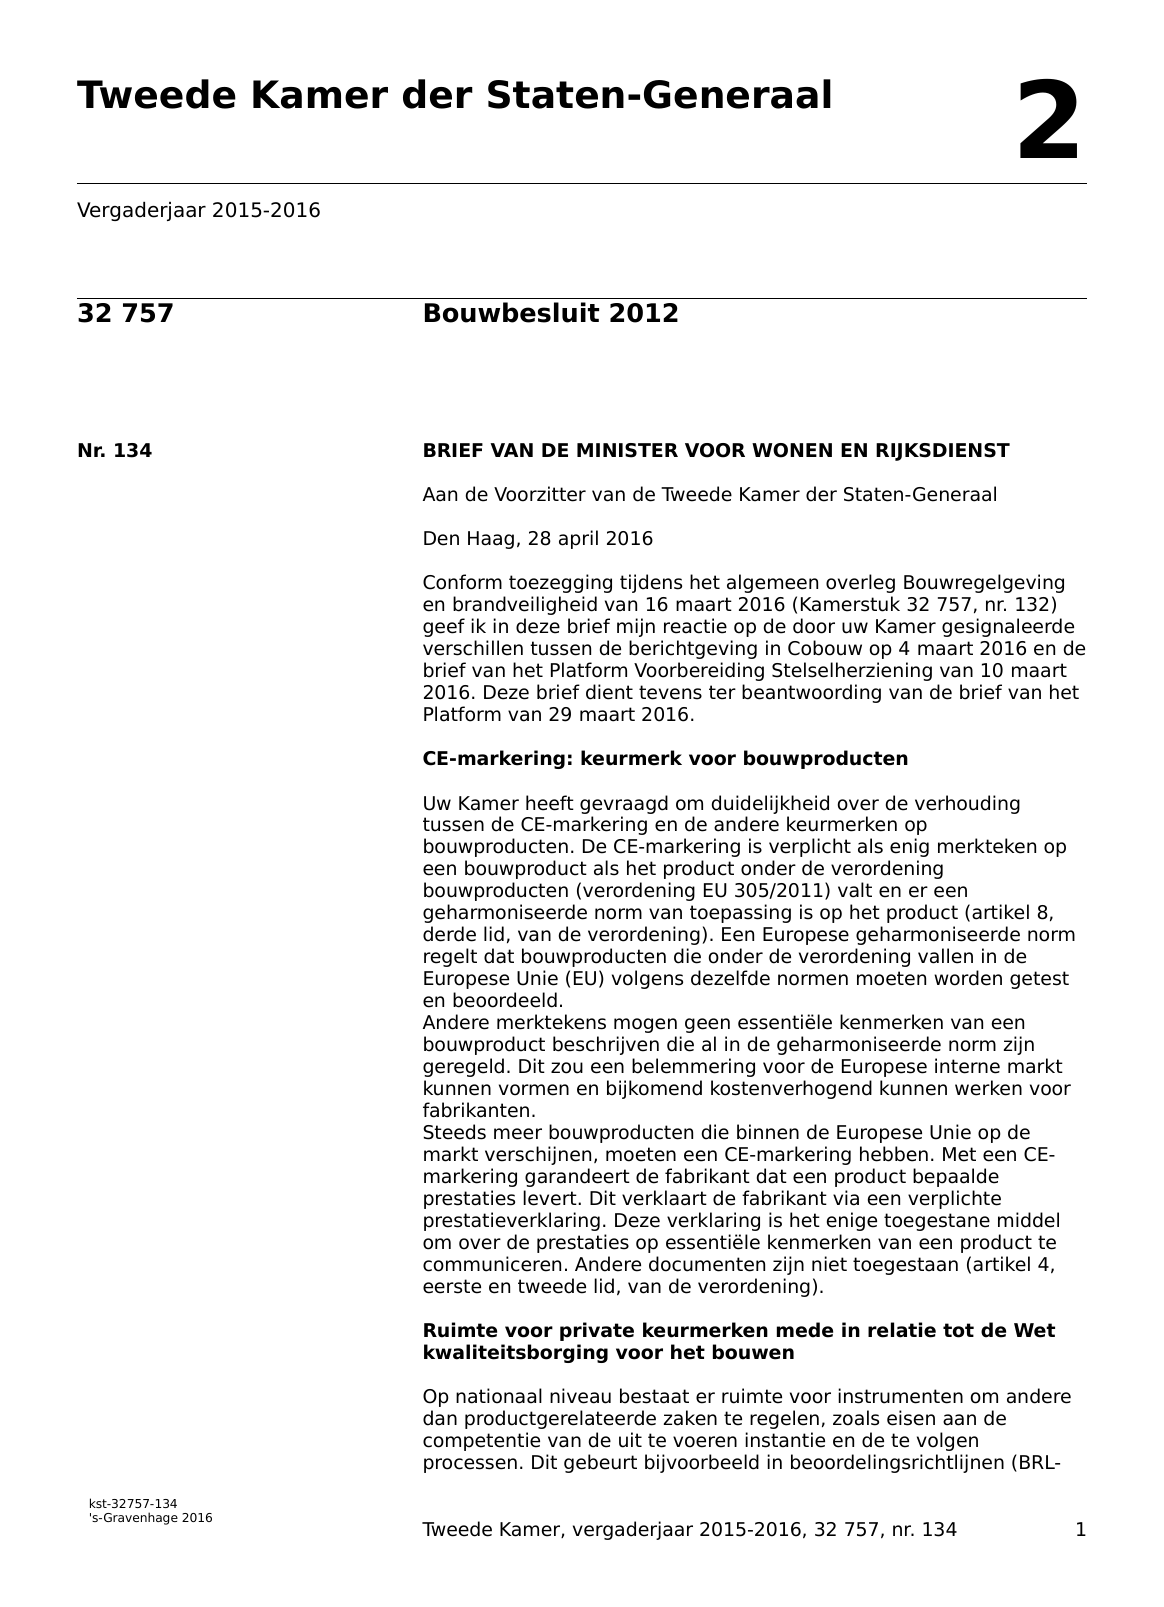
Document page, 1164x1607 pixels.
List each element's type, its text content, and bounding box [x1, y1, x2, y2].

text kst-32757-134 [88, 1497, 323, 1511]
text Steeds meer bouwproducten die binnen de Europese Unie op de markt verschijnen, moeten een CE-markering hebben. Met een CE-markering garandeert de fabrikant dat een product bepaalde prestaties levert. Dit verklaart de fabrikant via een verplichte prestatieverklaring. Deze verklaring is het enige toegestane middel om over de prestaties op essentiële kenmerken van een product te communiceren. Andere documenten zijn niet toegestaan (artikel 4, eerste en tweede lid, van de verordening). [422, 1122, 1087, 1298]
table_header 2 [886, 59, 1087, 183]
text Uw Kamer heeft gevraagd om duidelijkheid over de verhouding tussen de CE-markering en de andere keurmerken op bouwproducten. De CE-markering is verplicht als enig merkteken op een bouwproduct als het product onder de verordening bouwproducten (verordening EU 305/2011) valt en er een geharmoniseerde norm van toepassing is op het product (artikel 8, derde lid, van de verordening). Een Europese geharmoniseerde norm regelt dat bouwproducten die onder de verordening vallen in de Europese Unie (EU) volgens dezelfde normen moeten worden getest en beoordeeld. [422, 792, 1087, 1012]
text Andere merktekens mogen geen essentiële kenmerken van een bouwproduct beschrijven die al in de geharmoniseerde norm zijn geregeld. Dit zou een belemmering voor de Europese interne markt kunnen vormen en bijkomend kostenverhogend kunnen werken voor fabrikanten. [422, 1012, 1087, 1122]
text Den Haag, 28 april 2016 [422, 528, 1087, 550]
subtitle CE-markering: keurmerk voor bouwproducten [422, 748, 1087, 770]
text Op nationaal niveau bestaat er ruimte voor instrumenten om andere dan productgerelateerde zaken te regelen, zoals eisen aan de competentie van de uit te voeren instantie en de te volgen processen. Dit gebeurt bijvoorbeeld in beoordelingsrichtlijnen (BRL- [422, 1386, 1087, 1474]
text Aan de Voorzitter van de Tweede Kamer der Staten-Generaal [422, 484, 1087, 506]
text 's-Gravenhage 2016 [88, 1511, 323, 1525]
subtitle 32 757 Bouwbesluit 2012 [77, 299, 1087, 329]
text Conform toezegging tijdens het algemeen overleg Bouwregelgeving en brandveiligheid van 16 maart 2016 (Kamerstuk 32 757, nr. 132) geef ik in deze brief mijn reactie op de door uw Kamer gesignaleerde verschillen tussen de berichtgeving in Cobouw op 4 maart 2016 en de brief van het Platform Voorbereiding Stelselherziening van 10 maart 2016. Deze brief dient tevens ter beantwoording van de brief van het Platform van 29 maart 2016. [422, 572, 1087, 726]
table_cell Vergaderjaar 2015-2016 [77, 184, 1087, 298]
subtitle Ruimte voor private keurmerken mede in relatie tot de Wet kwaliteitsborging voor het bouwen [422, 1320, 1087, 1364]
table_header Tweede Kamer der Staten-Generaal [77, 59, 886, 183]
subtitle Nr. 134 BRIEF VAN DE MINISTER VOOR WONEN EN RIJKSDIENST [77, 440, 1087, 462]
